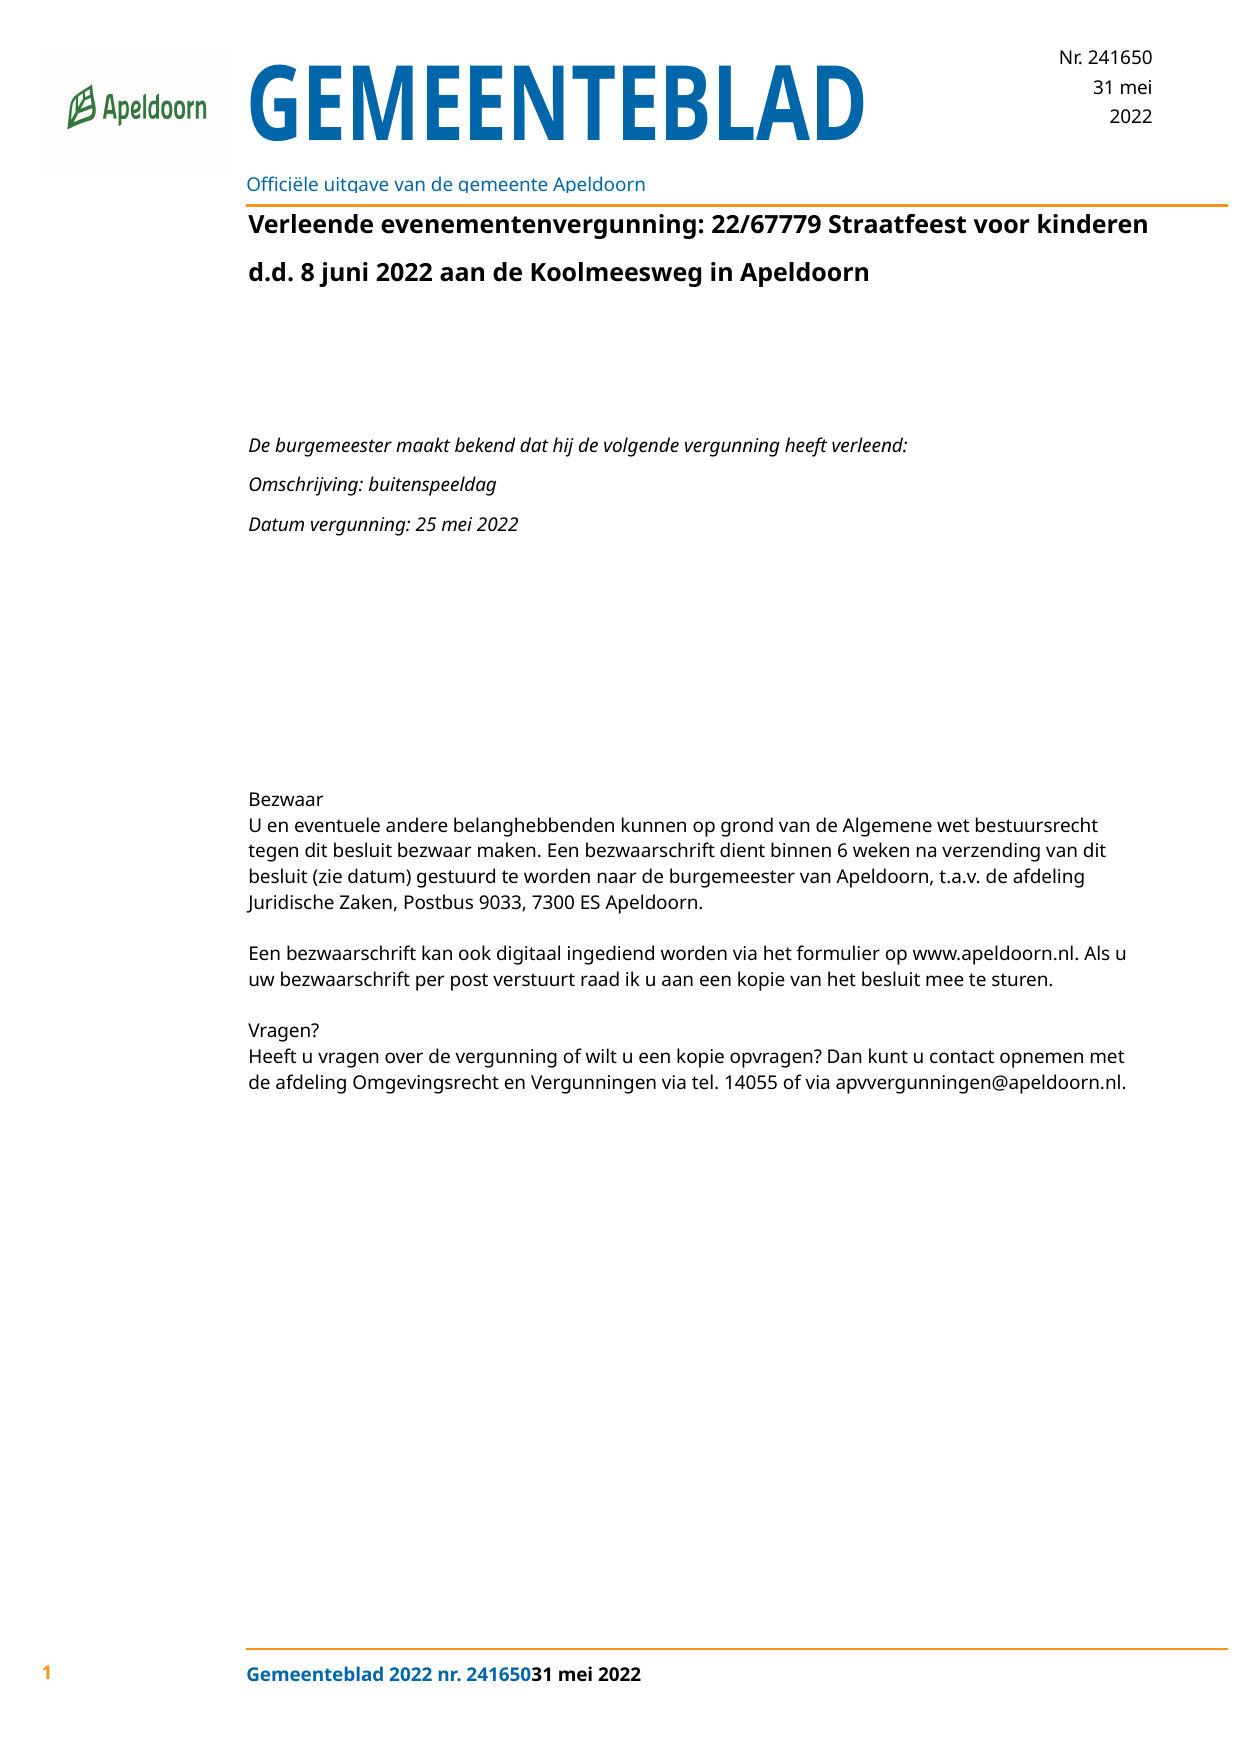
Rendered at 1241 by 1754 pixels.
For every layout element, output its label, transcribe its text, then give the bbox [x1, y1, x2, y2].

picture [41, 47, 231, 172]
text U en eventuele andere belanghebbenden kunnen op grond van de Algemene wet bestuursrecht tegen dit besluit bezwaar maken. Een bezwaarschrift dient binnen 6 weken na verzending van dit besluit (zie datum) gestuurd te worden naar de burgemeester van Apeldoorn, t.a.v. de afdeling Juridische Zaken, Postbus 9033, 7300 ES Apeldoorn. [248, 812, 1152, 915]
text Bezwaar [248, 786, 1152, 812]
text Vragen? [248, 1018, 1152, 1043]
text Heeft u vragen over de vergunning of wilt u een kopie opvragen? Dan kunt u contact opnemen met de afdeling Omgevingsrecht en Vergunningen via tel. 14055 of via apvvergunningen@apeldoorn.nl. [248, 1043, 1152, 1095]
text Verleende evenementenvergunning: 22/67779 Straatfeest voor kinderen d.d. 8 juni 2022 aan de Koolmeesweg in Apeldoorn [248, 207, 1152, 288]
text Een bezwaarschrift kan ook digitaal ingediend worden via het formulier op www.apeldoorn.nl. Als u uw bezwaarschrift per post verstuurt raad ik u aan een kopie van het besluit mee te sturen. [248, 940, 1152, 992]
text Omschrijving: buitenspeeldag [248, 472, 1152, 497]
text Datum vergunning: 25 mei 2022 [248, 511, 1152, 537]
text De burgemeester maakt bekend dat hij de volgende vergunning heeft verleend: [248, 432, 1152, 458]
